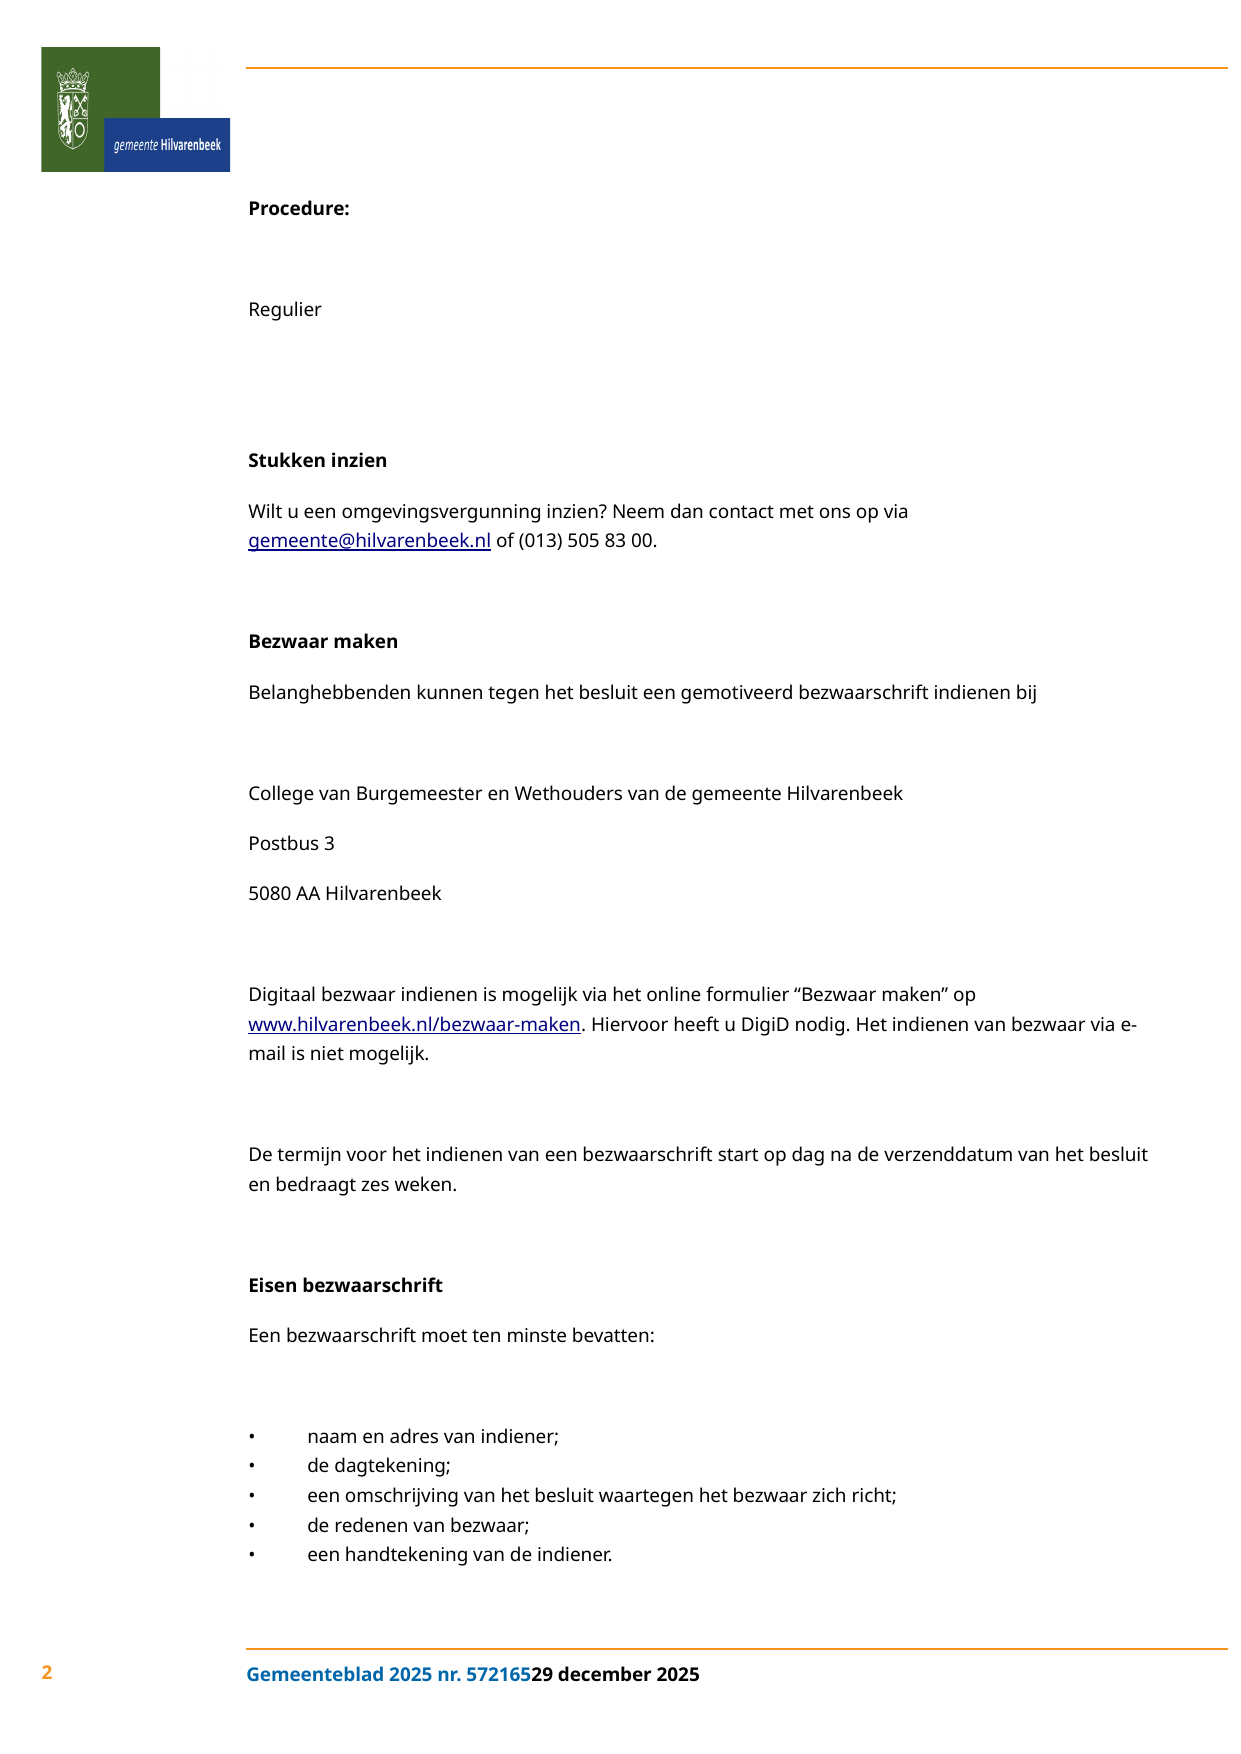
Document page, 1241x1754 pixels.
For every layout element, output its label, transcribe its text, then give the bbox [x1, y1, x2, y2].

text Postbus 3 [248, 830, 1152, 856]
picture [41, 47, 231, 172]
text Bezwaar maken [248, 628, 1152, 654]
list een omschrijving van het besluit waartegen het bezwaar zich richt; [248, 1482, 1152, 1508]
text 5080 AA Hilvarenbeek [248, 881, 1152, 906]
list de dagtekening; [248, 1453, 1152, 1478]
text Stukken inzien [248, 448, 1152, 473]
text Procedure: [248, 196, 1152, 221]
text Belanghebbenden kunnen tegen het besluit een gemotiveerd bezwaarschrift indienen bij [248, 679, 1152, 705]
text De termijn voor het indienen van een bezwaarschrift start op dag na de verzenddatum van het besluit en bedraagt zes weken. [248, 1141, 1152, 1197]
list de redenen van bezwaar; [248, 1512, 1152, 1538]
text Digitaal bezwaar indienen is mogelijk via het online formulier “Bezwaar maken” op www.hilvarenbeek.nl/bezwaar-maken. Hiervoor heeft u DigiD nodig. Het indienen van bezwaar via e-mail is niet mogelijk. [248, 981, 1152, 1066]
list een handtekening van de indiener. [248, 1541, 1152, 1567]
text College van Burgemeester en Wethouders van de gemeente Hilvarenbeek [248, 780, 1152, 806]
list naam en adres van indiener; [248, 1423, 1152, 1449]
text Eisen bezwaarschrift [248, 1272, 1152, 1298]
text Regulier [248, 296, 1152, 322]
text Wilt u een omgevingsvergunning inzien? Neem dan contact met ons op via gemeente@hilvarenbeek.nl of (013) 505 83 00. [248, 498, 1152, 553]
text Een bezwaarschrift moet ten minste bevatten: [248, 1322, 1152, 1348]
